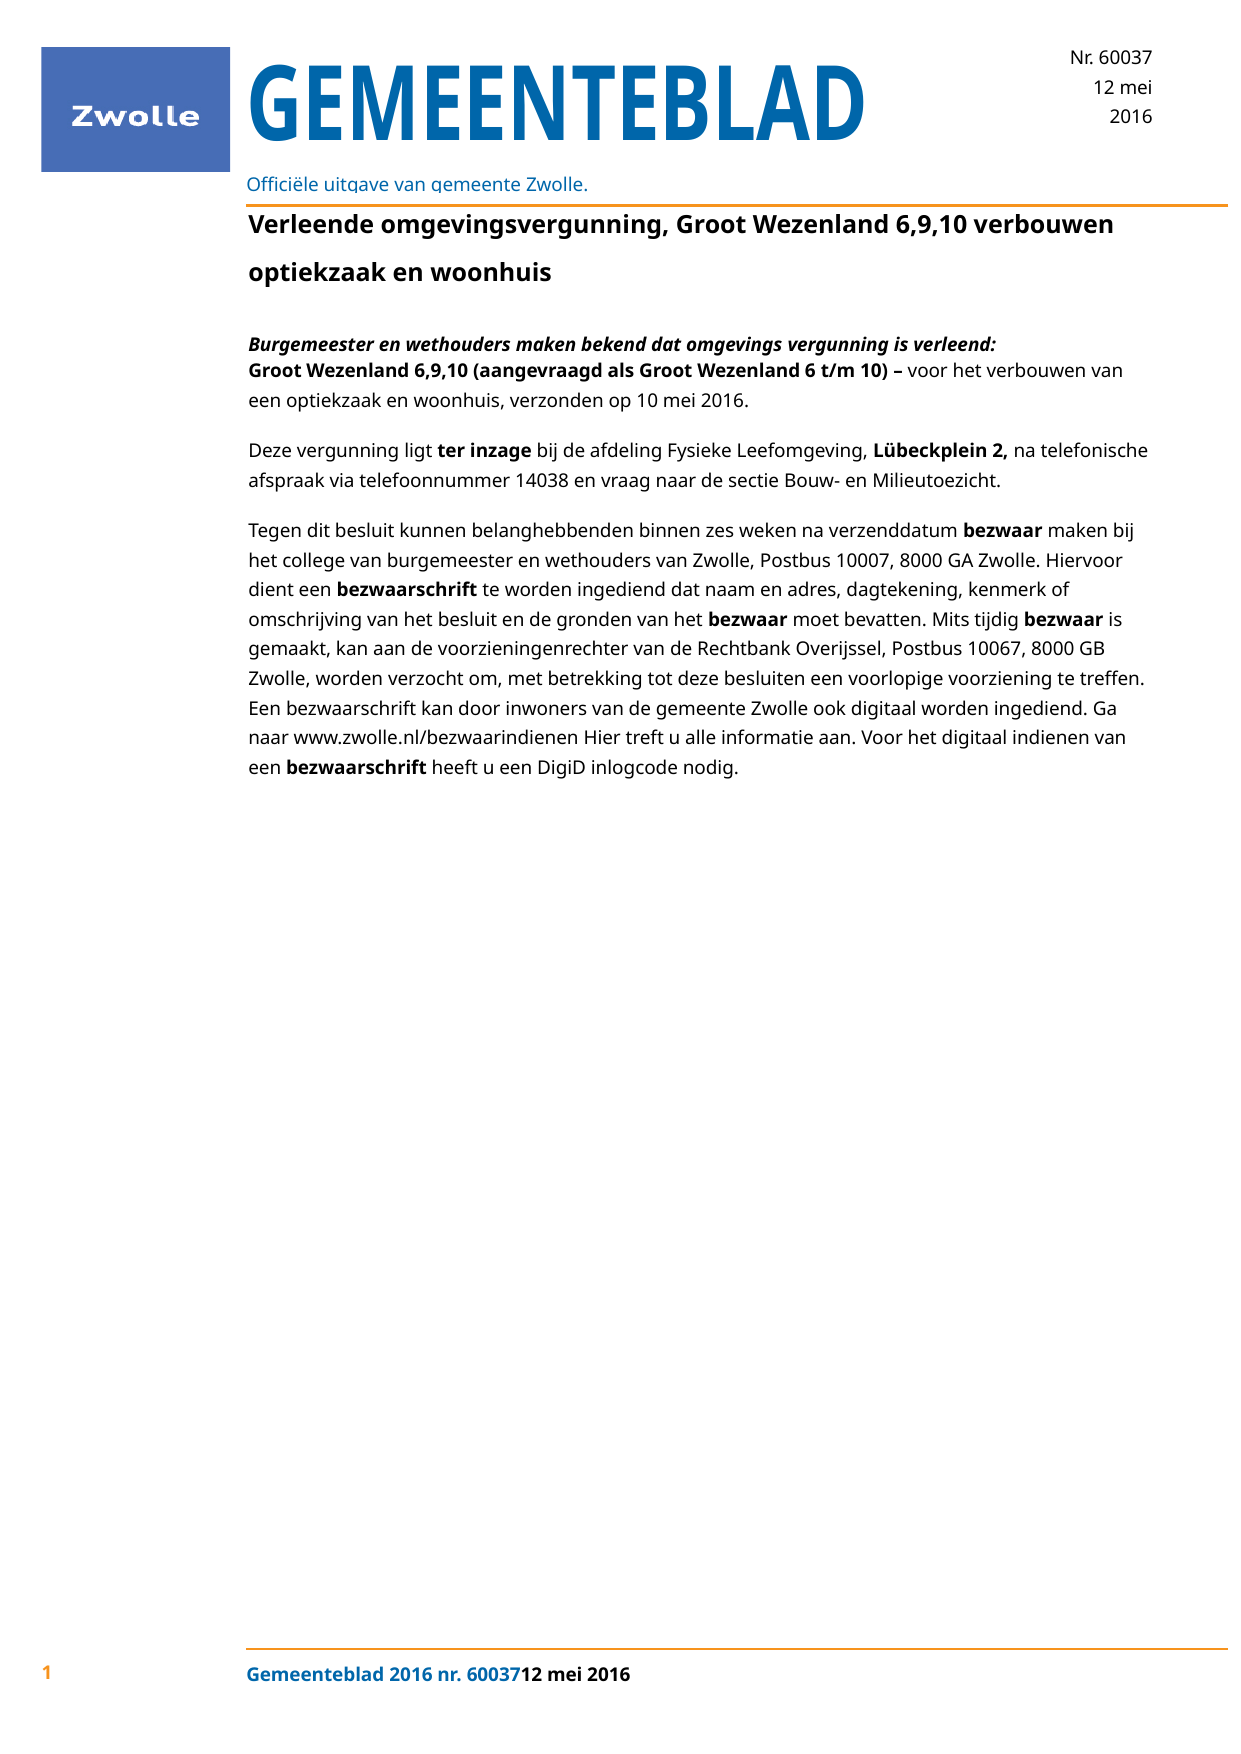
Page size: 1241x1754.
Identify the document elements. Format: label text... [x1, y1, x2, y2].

text Groot Wezenland 6,9,10 (aangevraagd als Groot Wezenland 6 t/m 10) – voor het verbouwen van een optiekzaak en woonhuis, verzonden op 10 mei 2016. [248, 357, 1152, 412]
picture [41, 47, 231, 172]
text Burgemeester en wethouders maken bekend dat omgevings vergunning is verleend: [248, 331, 1152, 357]
text Tegen dit besluit kunnen belanghebbenden binnen zes weken na verzenddatum bezwaar maken bij het college van burgemeester en wethouders van Zwolle, Postbus 10007, 8000 GA Zwolle. Hiervoor dient een bezwaarschrift te worden ingediend dat naam en adres, dagtekening, kenmerk of omschrijving van het besluit en de gronden van het bezwaar moet bevatten. Mits tijdig bezwaar is gemaakt, kan aan de voorzieningenrechter van de Rechtbank Overijssel, Postbus 10067, 8000 GB Zwolle, worden verzocht om, met betrekking tot deze besluiten een voorlopige voorziening te treffen. Een bezwaarschrift kan door inwoners van de gemeente Zwolle ook digitaal worden ingediend. Ga naar www.zwolle.nl/bezwaarindienen Hier treft u alle informatie aan. Voor het digitaal indienen van een bezwaarschrift heeft u een DigiD inlogcode nodig. [248, 517, 1152, 779]
text Deze vergunning ligt ter inzage bij de afdeling Fysieke Leefomgeving, Lübeckplein 2, na telefonische afspraak via telefoonnummer 14038 en vraag naar de sectie Bouw- en Milieutoezicht. [248, 437, 1152, 492]
text Verleende omgevingsvergunning, Groot Wezenland 6,9,10 verbouwen optiekzaak en woonhuis [248, 207, 1152, 288]
